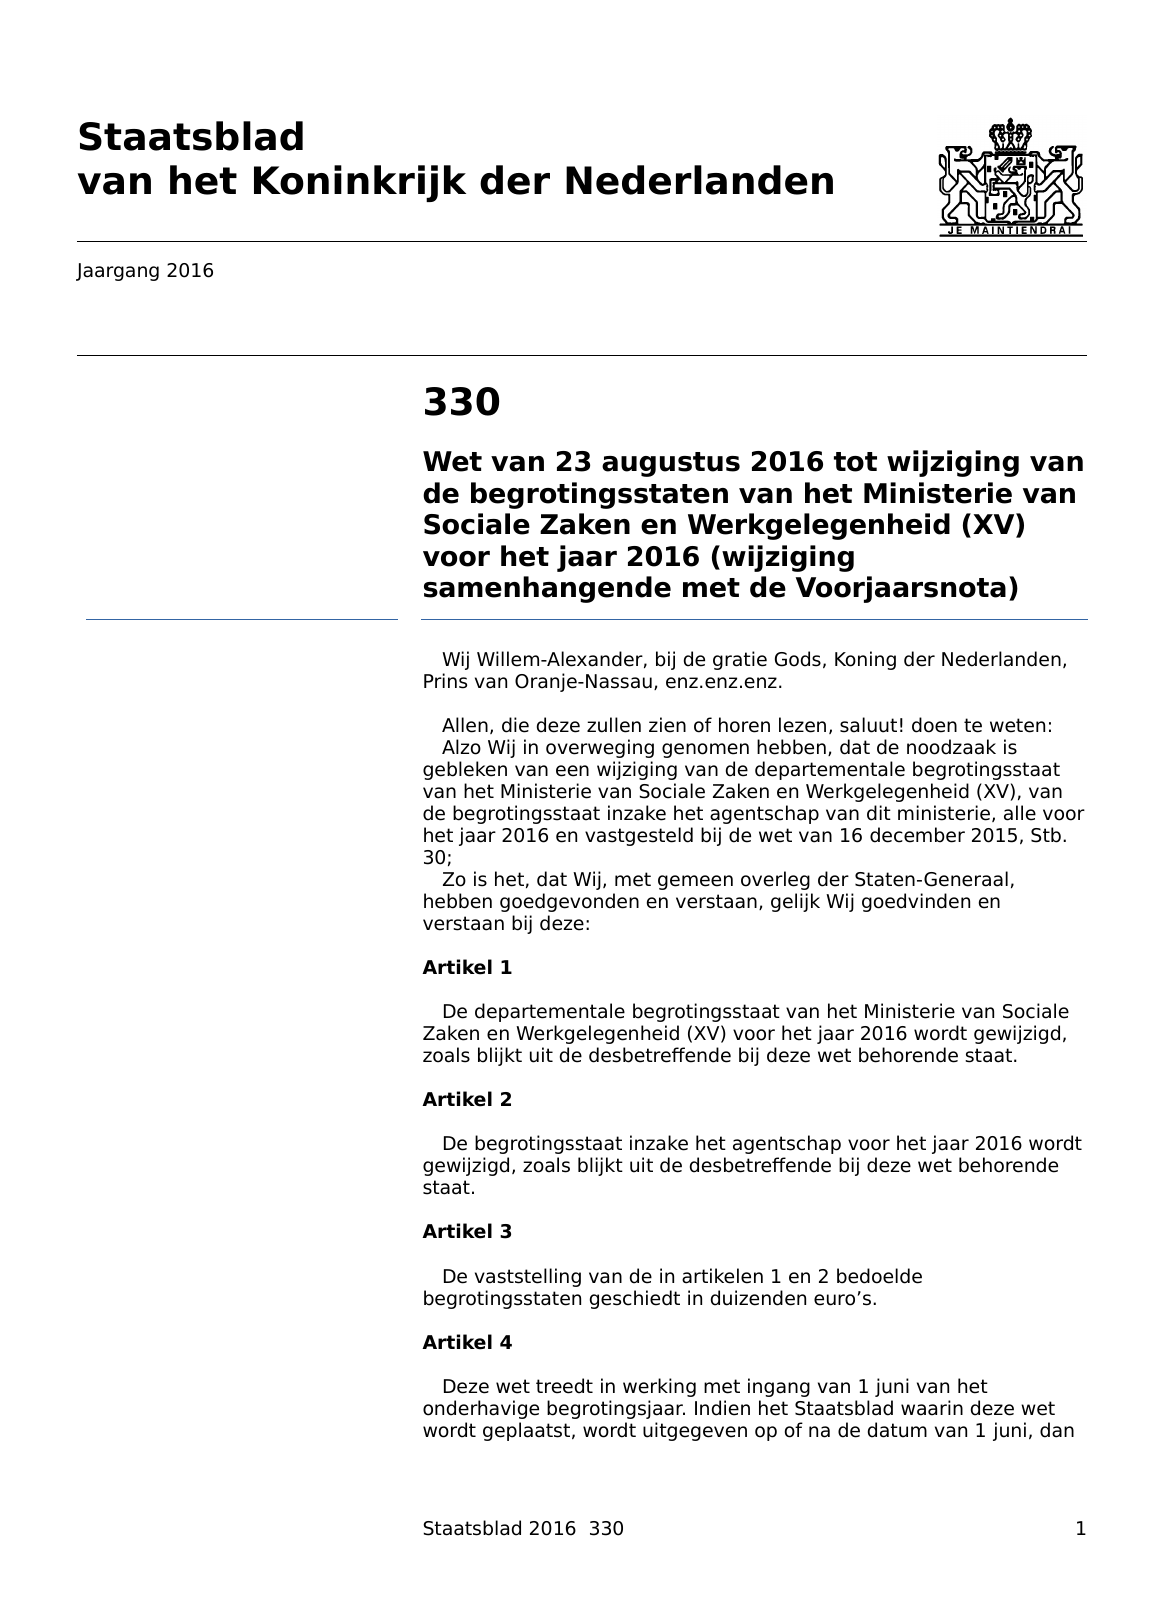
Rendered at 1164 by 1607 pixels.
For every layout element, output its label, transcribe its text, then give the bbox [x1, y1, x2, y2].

text Alzo Wij in overweging genomen hebben, dat de noodzaak is gebleken van een wijziging van de departementale begrotingsstaat van het Ministerie van Sociale Zaken en Werkgelegenheid (XV), van de begrotingsstaat inzake het agentschap van dit ministerie, alle voor het jaar 2016 en vastgesteld bij de wet van 16 december 2015, Stb. 30; [422, 737, 1087, 869]
subtitle 330 [422, 381, 1087, 424]
subtitle Artikel 2 [422, 1089, 1087, 1111]
text Deze wet treedt in werking met ingang van 1 juni van het onderhavige begrotingsjaar. Indien het Staatsblad waarin deze wet wordt geplaatst, wordt uitgegeven op of na de datum van 1 juni, dan [422, 1376, 1087, 1442]
table_header [886, 100, 1087, 241]
subtitle Artikel 3 [422, 1221, 1087, 1243]
text Wij Willem-Alexander, bij de gratie Gods, Koning der Nederlanden, Prins van Oranje-Nassau, enz.enz.enz. [422, 649, 1087, 693]
picture [936, 115, 1087, 240]
text Wet van 23 augustus 2016 tot wijziging van de begrotingsstaten van het Ministerie van Sociale Zaken en Werkgelegenheid (XV) voor het jaar 2016 (wijziging samenhangende met de Voorjaarsnota) [422, 447, 1087, 604]
text De vaststelling van de in artikelen 1 en 2 bedoelde begrotingsstaten geschiedt in duizenden euro’s. [422, 1266, 1087, 1309]
text De begrotingsstaat inzake het agentschap voor het jaar 2016 wordt gewijzigd, zoals blijkt uit de desbetreffende bij deze wet behorende staat. [422, 1133, 1087, 1199]
subtitle Artikel 4 [422, 1332, 1087, 1354]
table_header Staatsblad van het Koninkrijk der Nederlanden [77, 100, 886, 241]
text Zo is het, dat Wij, met gemeen overleg der Staten-Generaal, hebben goedgevonden en verstaan, gelijk Wij goedvinden en verstaan bij deze: [422, 869, 1087, 935]
subtitle Artikel 1 [422, 957, 1087, 979]
table_cell Jaargang 2016 [77, 242, 1087, 355]
text Allen, die deze zullen zien of horen lezen, saluut! doen te weten: [422, 715, 1087, 737]
text De departementale begrotingsstaat van het Ministerie van Sociale Zaken en Werkgelegenheid (XV) voor het jaar 2016 wordt gewijzigd, zoals blijkt uit de desbetreffende bij deze wet behorende staat. [422, 1001, 1087, 1067]
